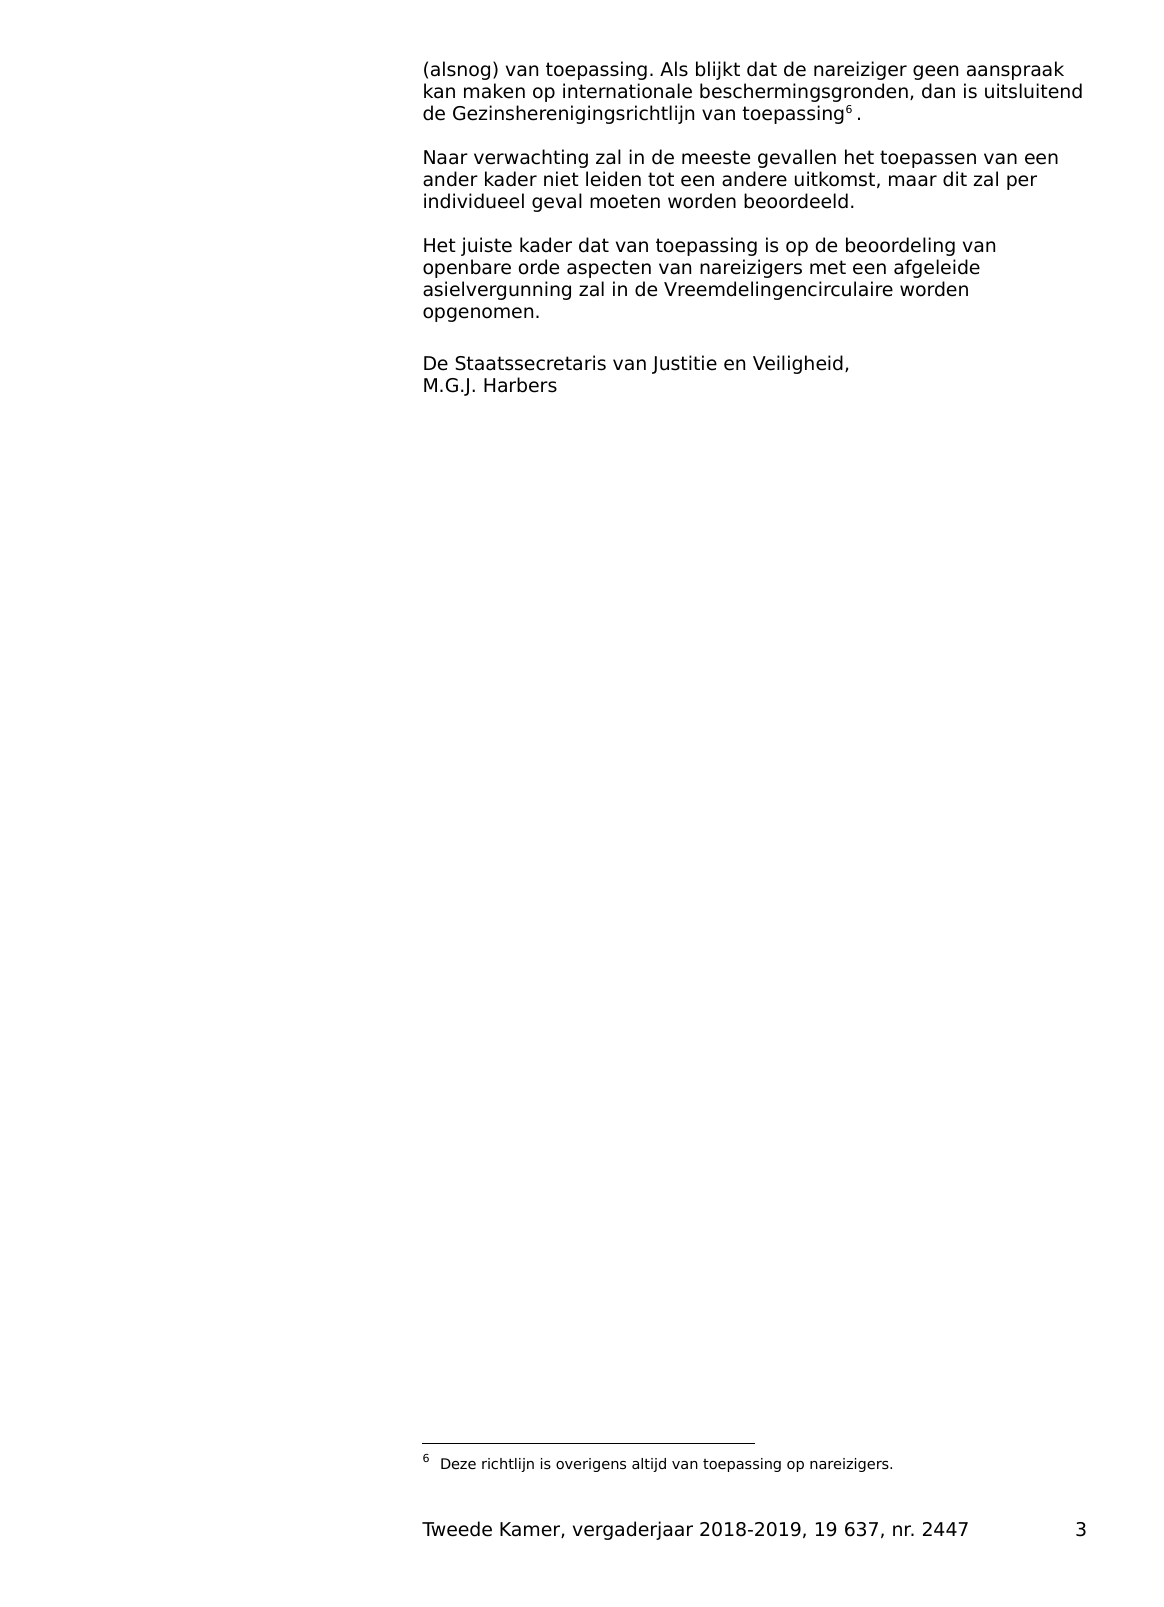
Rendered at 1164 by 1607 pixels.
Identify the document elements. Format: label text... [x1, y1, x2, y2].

text Naar verwachting zal in de meeste gevallen het toepassen van een ander kader niet leiden tot een andere uitkomst, maar dit zal per individueel geval moeten worden beoordeeld. [422, 147, 1087, 213]
text Het juiste kader dat van toepassing is op de beoordeling van openbare orde aspecten van nareizigers met een afgeleide asielvergunning zal in de Vreemdelingencirculaire worden opgenomen. [422, 235, 1087, 323]
text De Staatssecretaris van Justitie en Veiligheid, M.G.J. Harbers [422, 353, 1087, 397]
text (alsnog) van toepassing. Als blijkt dat de nareiziger geen aanspraak kan maken op internationale beschermingsgronden, dan is uitsluitend de Gezinsherenigingsrichtlijn van toepassing. [422, 59, 1087, 125]
text Deze richtlijn is overigens altijd van toepassing op nareizigers. [422, 1452, 1087, 1474]
